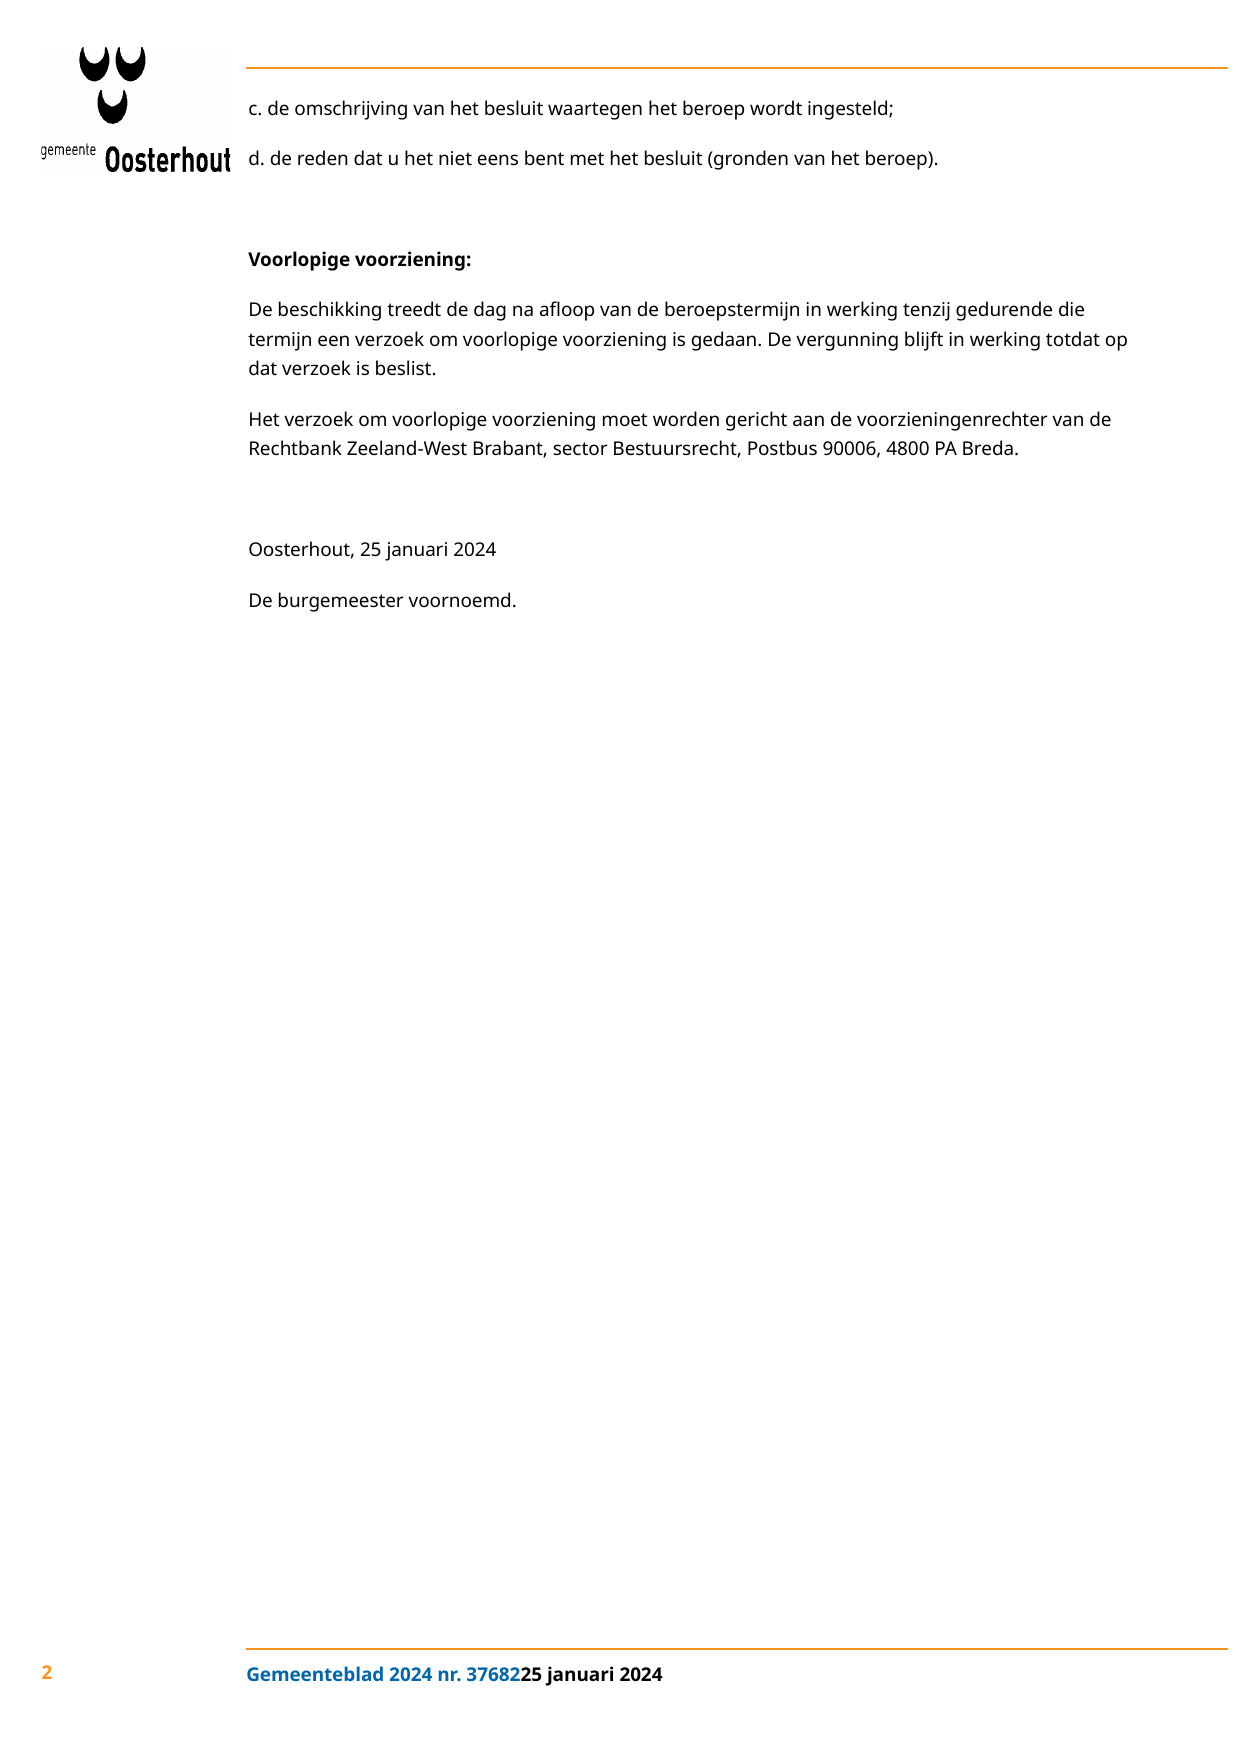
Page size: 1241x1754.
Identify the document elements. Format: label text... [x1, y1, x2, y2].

text Voorlopige voorziening: [248, 246, 1152, 272]
text c. de omschrijving van het besluit waartegen het beroep wordt ingesteld; [248, 95, 1152, 121]
text Oosterhout, 25 januari 2024 [248, 536, 1152, 562]
picture [41, 47, 231, 172]
text De burgemeester voornoemd. [248, 587, 1152, 613]
text De beschikking treedt de dag na afloop van de beroepstermijn in werking tenzij gedurende die termijn een verzoek om voorlopige voorziening is gedaan. De vergunning blijft in werking totdat op dat verzoek is beslist. [248, 296, 1152, 381]
text Het verzoek om voorlopige voorziening moet worden gericht aan de voorzieningenrechter van de Rechtbank Zeeland-West Brabant, sector Bestuursrecht, Postbus 90006, 4800 PA Breda. [248, 406, 1152, 461]
text d. de reden dat u het niet eens bent met het besluit (gronden van het beroep). [248, 145, 1152, 171]
